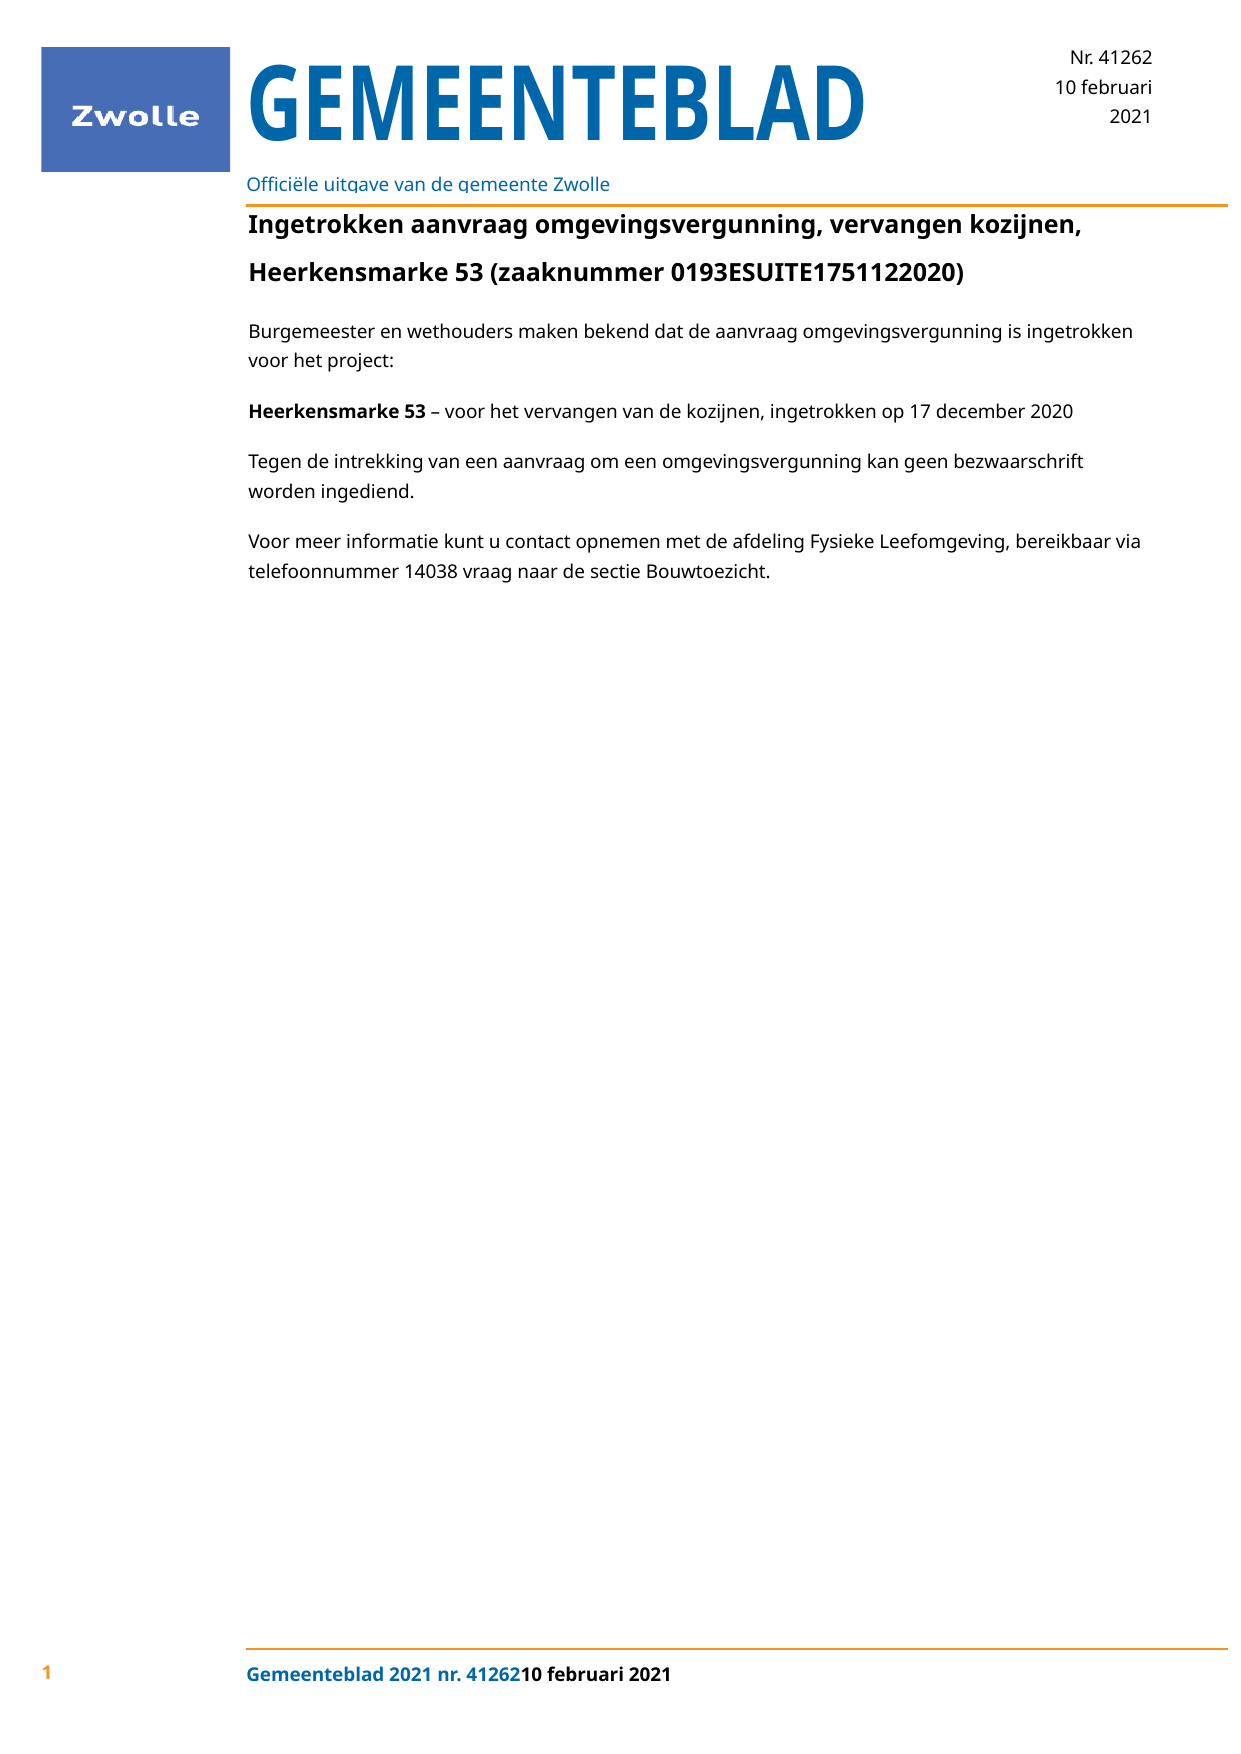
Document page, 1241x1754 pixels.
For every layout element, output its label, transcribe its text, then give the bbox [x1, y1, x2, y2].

picture [41, 47, 231, 172]
text Voor meer informatie kunt u contact opnemen met de afdeling Fysieke Leefomgeving, bereikbaar via telefoonnummer 14038 vraag naar de sectie Bouwtoezicht. [248, 528, 1152, 584]
text Tegen de intrekking van een aanvraag om een omgevingsvergunning kan geen bezwaarschrift worden ingediend. [248, 448, 1152, 504]
text Ingetrokken aanvraag omgevingsvergunning, vervangen kozijnen, Heerkensmarke 53 (zaaknummer 0193ESUITE1751122020) [248, 207, 1152, 288]
text Heerkensmarke 53 – voor het vervangen van de kozijnen, ingetrokken op 17 december 2020 [248, 398, 1152, 424]
text Burgemeester en wethouders maken bekend dat de aanvraag omgevingsvergunning is ingetrokken voor het project: [248, 318, 1152, 373]
